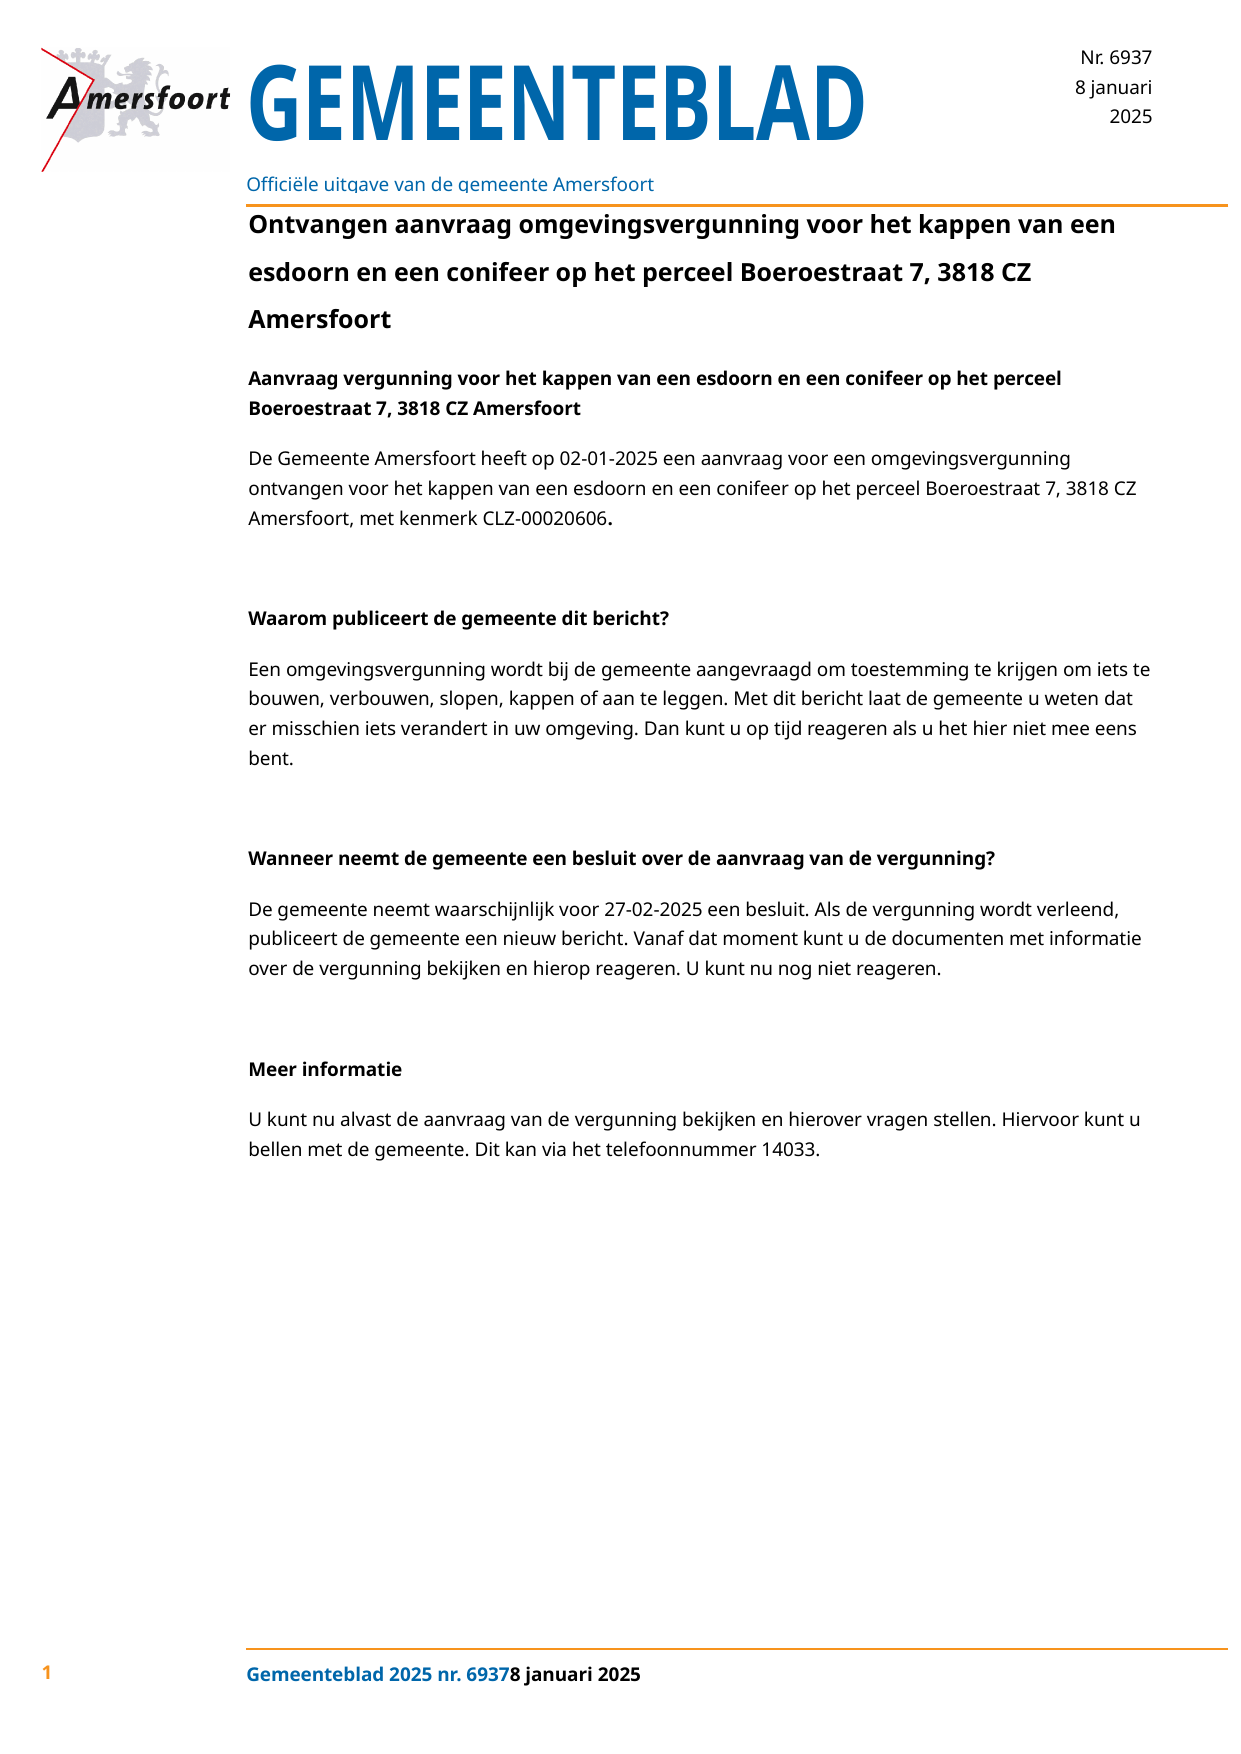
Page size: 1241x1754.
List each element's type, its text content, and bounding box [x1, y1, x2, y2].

text U kunt nu alvast de aanvraag van de vergunning bekijken en hierover vragen stellen. Hiervoor kunt u bellen met de gemeente. Dit kan via het telefoonnummer 14033. [248, 1106, 1152, 1162]
text Een omgevingsvergunning wordt bij de gemeente aangevraagd om toestemming te krijgen om iets te bouwen, verbouwen, slopen, kappen of aan te leggen. Met dit bericht laat de gemeente u weten dat er misschien iets verandert in uw omgeving. Dan kunt u op tijd reageren als u het hier niet mee eens bent. [248, 656, 1152, 770]
text Wanneer neemt de gemeente een besluit over de aanvraag van de vergunning? [248, 846, 1152, 871]
picture [41, 47, 231, 172]
text Meer informatie [248, 1056, 1152, 1082]
text Waarom publiceert de gemeente dit bericht? [248, 606, 1152, 631]
text Aanvraag vergunning voor het kappen van een esdoorn en een conifeer op het perceel Boeroestraat 7, 3818 CZ Amersfoort [248, 366, 1152, 421]
text De Gemeente Amersfoort heeft op 02-01-2025 een aanvraag voor een omgevingsvergunning ontvangen voor het kappen van een esdoorn en een conifeer op het perceel Boeroestraat 7, 3818 CZ Amersfoort, met kenmerk CLZ-00020606. [248, 446, 1152, 530]
text Ontvangen aanvraag omgevingsvergunning voor het kappen van een esdoorn en een conifeer op het perceel Boeroestraat 7, 3818 CZ Amersfoort [248, 207, 1152, 336]
text De gemeente neemt waarschijnlijk voor 27-02-2025 een besluit. Als de vergunning wordt verleend, publiceert de gemeente een nieuw bericht. Vanaf dat moment kunt u de documenten met informatie over de vergunning bekijken en hierop reageren. U kunt nu nog niet reageren. [248, 896, 1152, 981]
